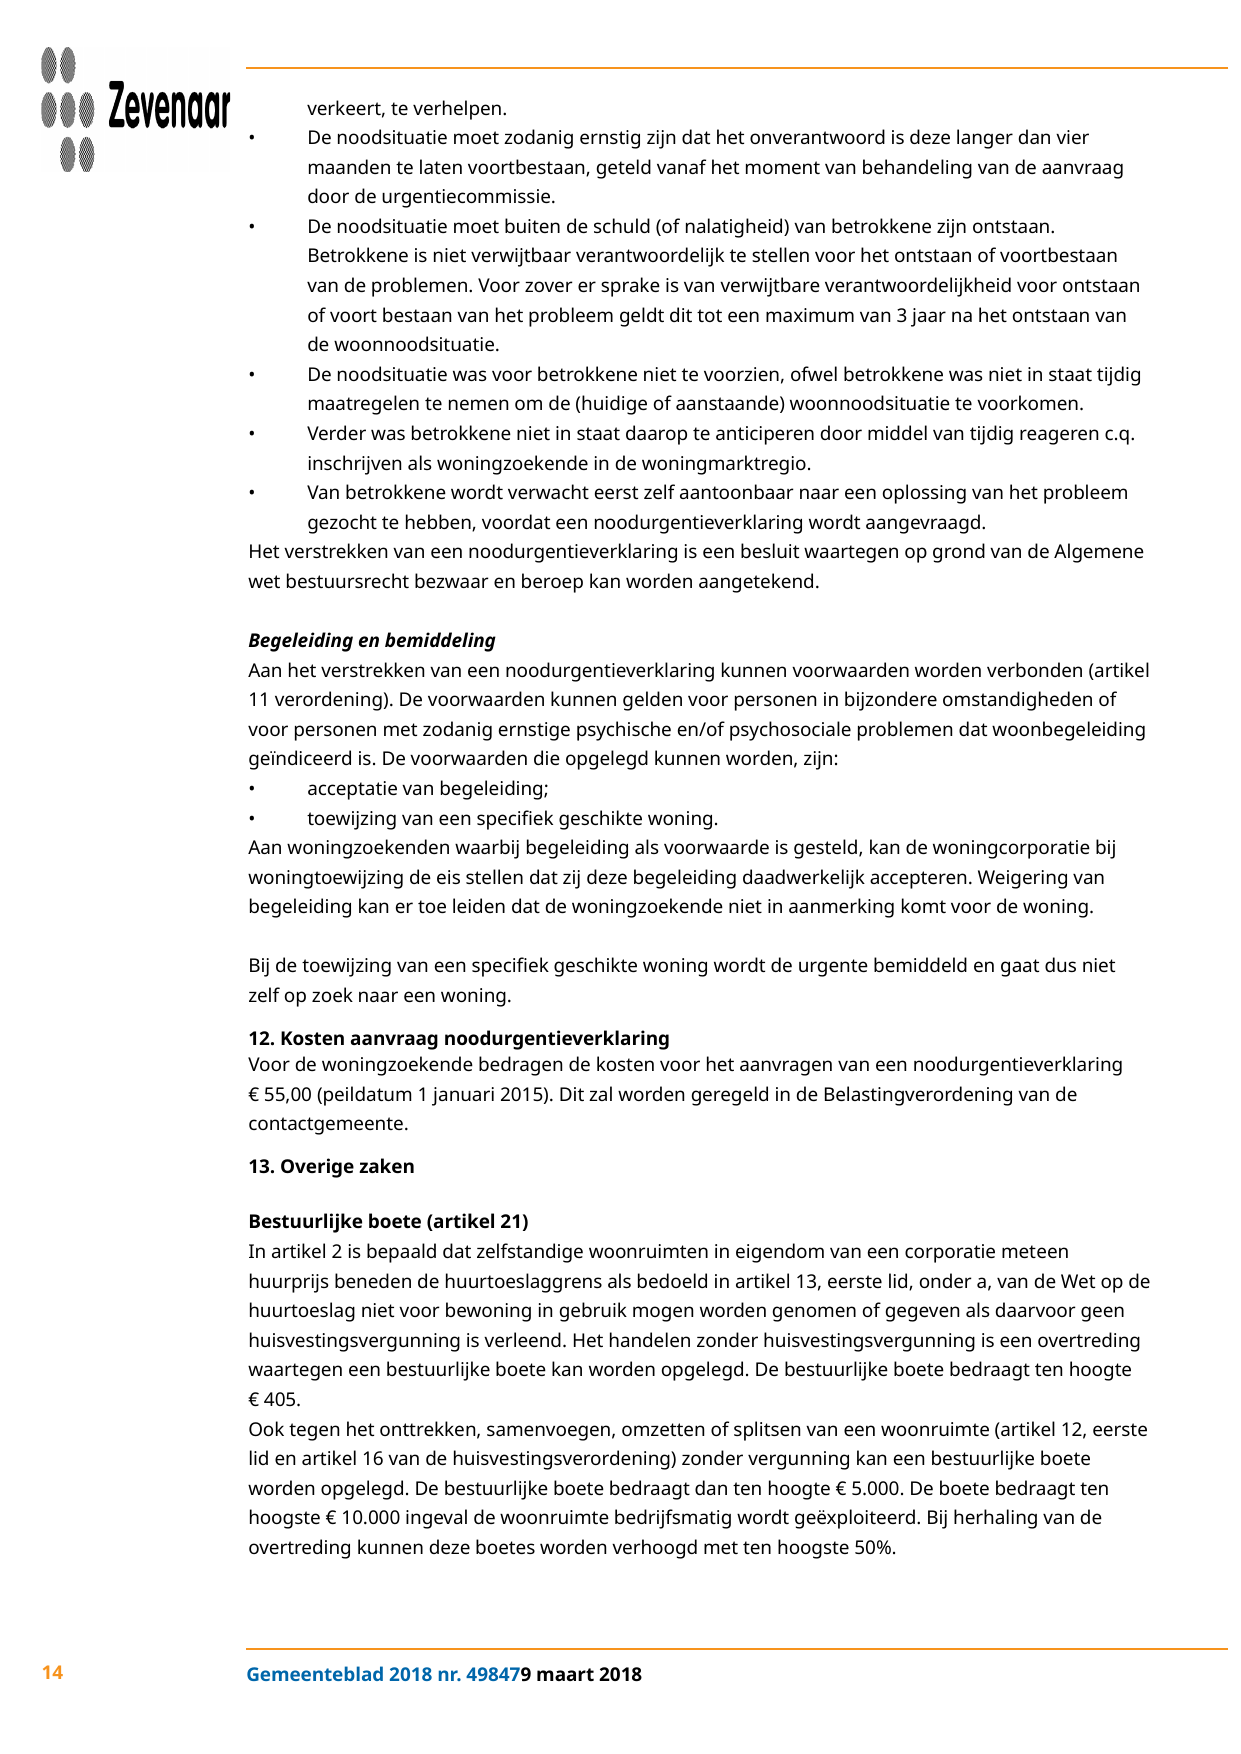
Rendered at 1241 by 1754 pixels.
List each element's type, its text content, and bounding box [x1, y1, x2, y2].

text Voor de woningzoekende bedragen de kosten voor het aanvragen van een noodurgentieverklaring € 55,00 (peildatum 1 januari 2015). Dit zal worden geregeld in de Belastingverordening van de contactgemeente. [248, 1051, 1152, 1136]
text Bestuurlijke boete (artikel 21) [248, 1209, 1152, 1234]
list toewijzing van een specifiek geschikte woning. [248, 805, 1152, 831]
list Van betrokkene wordt verwacht eerst zelf aantoonbaar naar een oplossing van het probleem gezocht te hebben, voordat een noodurgentieverklaring wordt aangevraagd. [248, 479, 1152, 535]
text Het verstrekken van een noodurgentieverklaring is een besluit waartegen op grond van de Algemene wet bestuursrecht bezwaar en beroep kan worden aangetekend. [248, 538, 1152, 594]
text Begeleiding en bemiddeling [248, 627, 1152, 653]
list De noodsituatie moet buiten de schuld (of nalatigheid) van betrokkene zijn ontstaan. Betrokkene is niet verwijtbaar verantwoordelijk te stellen voor het ontstaan of voortbestaan van de problemen. Voor zover er sprake is van verwijtbare verantwoordelijkheid voor ontstaan of voort bestaan van het probleem geldt dit tot een maximum van 3 jaar na het ontstaan van de woonnoodsituatie. [248, 213, 1152, 357]
list De noodsituatie moet zodanig ernstig zijn dat het onverantwoord is deze langer dan vier maanden te laten voortbestaan, geteld vanaf het moment van behandeling van de aanvraag door de urgentiecommissie. [248, 124, 1152, 209]
picture [41, 47, 231, 172]
text Ook tegen het onttrekken, samenvoegen, omzetten of splitsen van een woonruimte (artikel 12, eerste lid en artikel 16 van de huisvestingsverordening) zonder vergunning kan een bestuurlijke boete worden opgelegd. De bestuurlijke boete bedraagt dan ten hoogte € 5.000. De boete bedraagt ten hoogste € 10.000 ingeval de woonruimte bedrijfsmatig wordt geëxploiteerd. Bij herhaling van de overtreding kunnen deze boetes worden verhoogd met ten hoogste 50%. [248, 1416, 1152, 1560]
text 13. Overige zaken [248, 1153, 1152, 1179]
list acceptatie van begeleiding; [248, 775, 1152, 801]
list De noodsituatie was voor betrokkene niet te voorzien, ofwel betrokkene was niet in staat tijdig maatregelen te nemen om de (huidige of aanstaande) woonnoodsituatie te voorkomen. [248, 361, 1152, 416]
text Bij de toewijzing van een specifiek geschikte woning wordt de urgente bemiddeld en gaat dus niet zelf op zoek naar een woning. [248, 953, 1152, 1008]
list verkeert, te verhelpen. [248, 95, 1152, 121]
text Aan het verstrekken van een noodurgentieverklaring kunnen voorwaarden worden verbonden (artikel 11 verordening). De voorwaarden kunnen gelden voor personen in bijzondere omstandigheden of voor personen met zodanig ernstige psychische en/of psychosociale problemen dat woonbegeleiding geïndiceerd is. De voorwaarden die opgelegd kunnen worden, zijn: [248, 657, 1152, 771]
list Verder was betrokkene niet in staat daarop te anticiperen door middel van tijdig reageren c.q. inschrijven als woningzoekende in de woningmarktregio. [248, 420, 1152, 476]
text In artikel 2 is bepaald dat zelfstandige woonruimten in eigendom van een corporatie meteen huurprijs beneden de huurtoeslaggrens als bedoeld in artikel 13, eerste lid, onder a, van de Wet op de huurtoeslag niet voor bewoning in gebruik mogen worden genomen of gegeven als daarvoor geen huisvestingsvergunning is verleend. Het handelen zonder huisvestingsvergunning is een overtreding waartegen een bestuurlijke boete kan worden opgelegd. De bestuurlijke boete bedraagt ten hoogte € 405. [248, 1238, 1152, 1412]
text Aan woningzoekenden waarbij begeleiding als voorwaarde is gesteld, kan de woningcorporatie bij woningtoewijzing de eis stellen dat zij deze begeleiding daadwerkelijk accepteren. Weigering van begeleiding kan er toe leiden dat de woningzoekende niet in aanmerking komt voor de woning. [248, 834, 1152, 919]
text 12. Kosten aanvraag noodurgentieverklaring [248, 1025, 1152, 1051]
